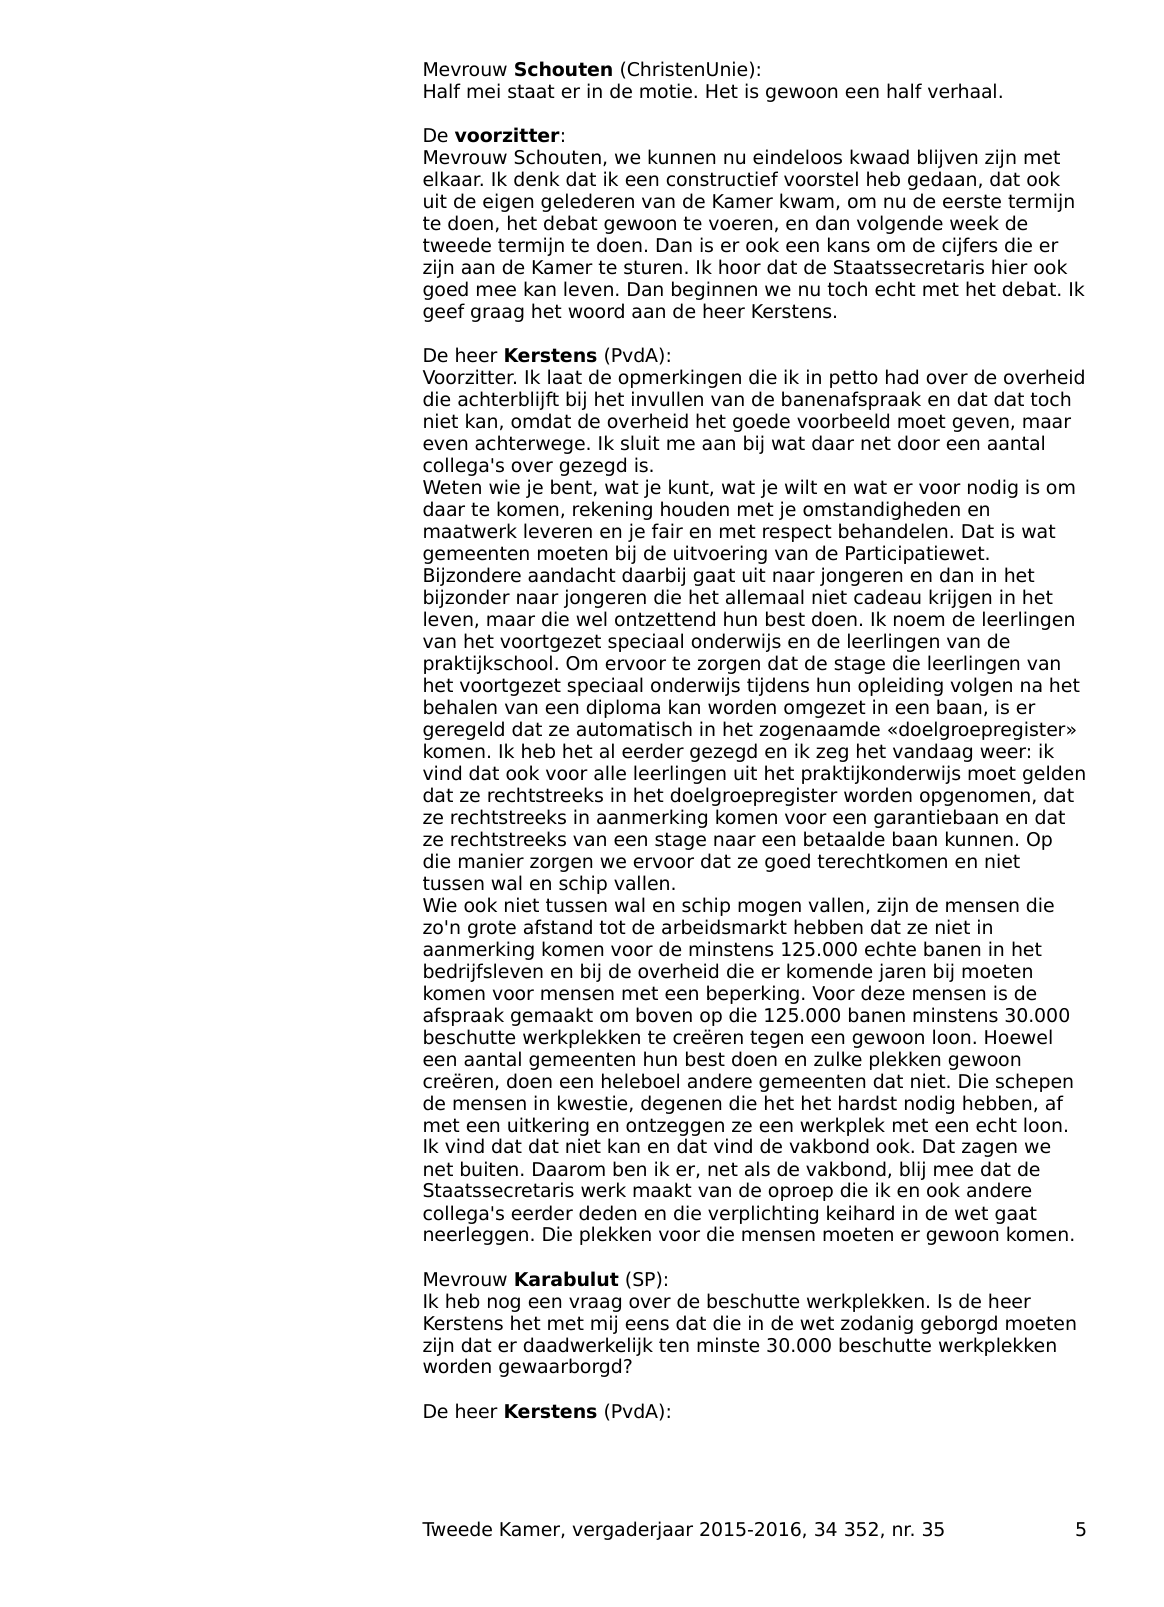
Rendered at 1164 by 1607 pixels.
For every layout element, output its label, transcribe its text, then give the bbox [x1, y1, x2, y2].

text Ik heb nog een vraag over de beschutte werkplekken. Is de heer Kerstens het met mij eens dat die in de wet zodanig geborgd moeten zijn dat er daadwerkelijk ten minste 30.000 beschutte werkplekken worden gewaarborgd? [422, 1291, 1087, 1378]
text Voorzitter. Ik laat de opmerkingen die ik in petto had over de overheid die achterblijft bij het invullen van de banenafspraak en dat dat toch niet kan, omdat de overheid het goede voorbeeld moet geven, maar even achterwege. Ik sluit me aan bij wat daar net door een aantal collega's over gezegd is. [422, 367, 1087, 477]
text De voorzitter: [422, 125, 1087, 147]
text Half mei staat er in de motie. Het is gewoon een half verhaal. [422, 81, 1087, 103]
text Mevrouw Schouten (ChristenUnie): [422, 59, 1087, 81]
text De heer Kerstens (PvdA): [422, 1401, 1087, 1423]
text Mevrouw Schouten, we kunnen nu eindeloos kwaad blijven zijn met elkaar. Ik denk dat ik een constructief voorstel heb gedaan, dat ook uit de eigen gelederen van de Kamer kwam, om nu de eerste termijn te doen, het debat gewoon te voeren, en dan volgende week de tweede termijn te doen. Dan is er ook een kans om de cijfers die er zijn aan de Kamer te sturen. Ik hoor dat de Staatssecretaris hier ook goed mee kan leven. Dan beginnen we nu toch echt met het debat. Ik geef graag het woord aan de heer Kerstens. [422, 147, 1087, 323]
text Mevrouw Karabulut (SP): [422, 1268, 1087, 1291]
text Weten wie je bent, wat je kunt, wat je wilt en wat er voor nodig is om daar te komen, rekening houden met je omstandigheden en maatwerk leveren en je fair en met respect behandelen. Dat is wat gemeenten moeten bij de uitvoering van de Participatiewet. Bijzondere aandacht daarbij gaat uit naar jongeren en dan in het bijzonder naar jongeren die het allemaal niet cadeau krijgen in het leven, maar die wel ontzettend hun best doen. Ik noem de leerlingen van het voortgezet speciaal onderwijs en de leerlingen van de praktijkschool. Om ervoor te zorgen dat de stage die leerlingen van het voortgezet speciaal onderwijs tijdens hun opleiding volgen na het behalen van een diploma kan worden omgezet in een baan, is er geregeld dat ze automatisch in het zogenaamde «doelgroepregister» komen. Ik heb het al eerder gezegd en ik zeg het vandaag weer: ik vind dat ook voor alle leerlingen uit het praktijkonderwijs moet gelden dat ze rechtstreeks in het doelgroepregister worden opgenomen, dat ze rechtstreeks in aanmerking komen voor een garantiebaan en dat ze rechtstreeks van een stage naar een betaalde baan kunnen. Op die manier zorgen we ervoor dat ze goed terechtkomen en niet tussen wal en schip vallen. [422, 477, 1087, 895]
text Wie ook niet tussen wal en schip mogen vallen, zijn de mensen die zo'n grote afstand tot de arbeidsmarkt hebben dat ze niet in aanmerking komen voor de minstens 125.000 echte banen in het bedrijfsleven en bij de overheid die er komende jaren bij moeten komen voor mensen met een beperking. Voor deze mensen is de afspraak gemaakt om boven op die 125.000 banen minstens 30.000 beschutte werkplekken te creëren tegen een gewoon loon. Hoewel een aantal gemeenten hun best doen en zulke plekken gewoon creëren, doen een heleboel andere gemeenten dat niet. Die schepen de mensen in kwestie, degenen die het het hardst nodig hebben, af met een uitkering en ontzeggen ze een werkplek met een echt loon. Ik vind dat dat niet kan en dat vind de vakbond ook. Dat zagen we net buiten. Daarom ben ik er, net als de vakbond, blij mee dat de Staatssecretaris werk maakt van de oproep die ik en ook andere collega's eerder deden en die verplichting keihard in de wet gaat neerleggen. Die plekken voor die mensen moeten er gewoon komen. [422, 895, 1087, 1246]
text De heer Kerstens (PvdA): [422, 345, 1087, 367]
